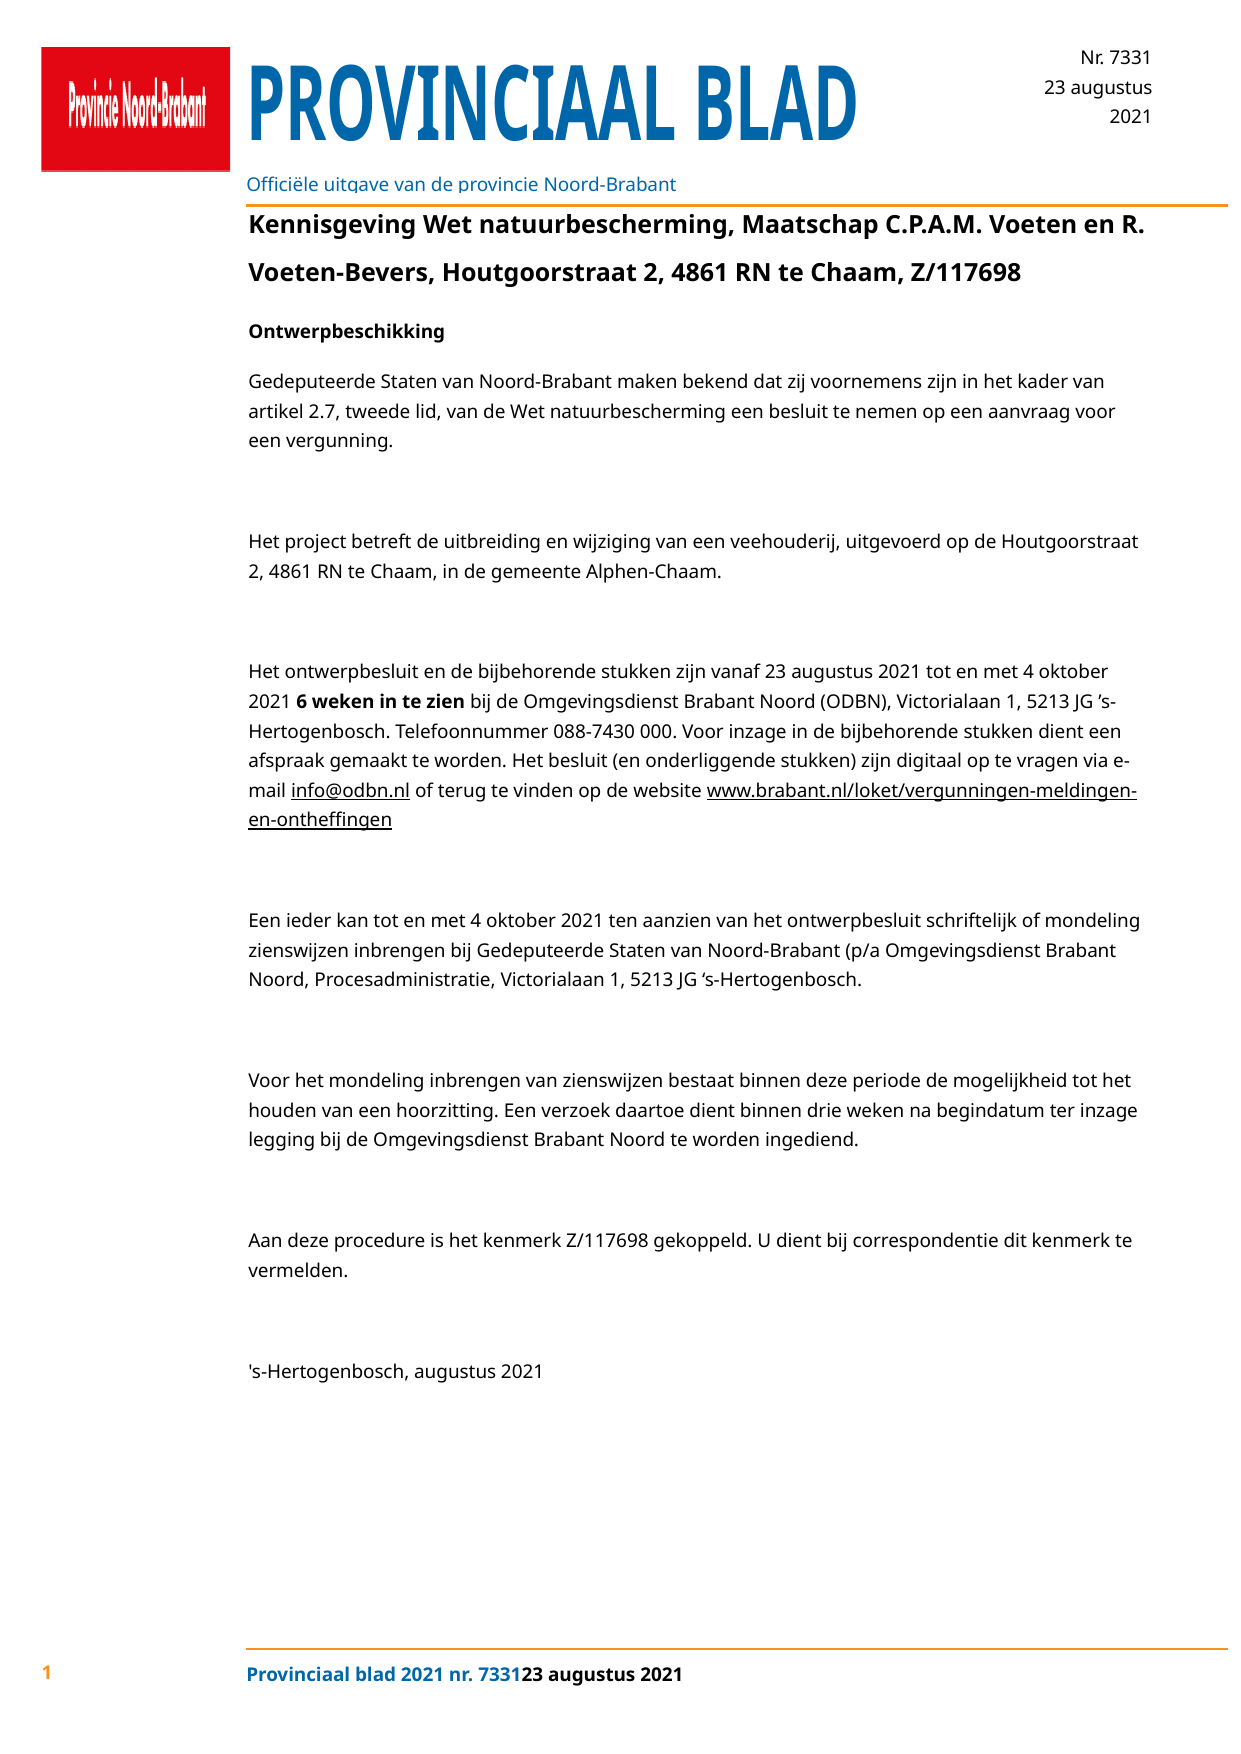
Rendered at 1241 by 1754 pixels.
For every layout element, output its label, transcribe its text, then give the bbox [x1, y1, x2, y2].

text Ontwerpbeschikking [248, 318, 1152, 344]
text Een ieder kan tot en met 4 oktober 2021 ten aanzien van het ontwerpbesluit schriftelijk of mondeling zienswijzen inbrengen bij Gedeputeerde Staten van Noord-Brabant (p/a Omgevingsdienst Brabant Noord, Procesadministratie, Victorialaan 1, 5213 JG ‘s-Hertogenbosch. [248, 907, 1152, 992]
text Gedeputeerde Staten van Noord-Brabant maken bekend dat zij voornemens zijn in het kader van artikel 2.7, tweede lid, van de Wet natuurbescherming een besluit te nemen op een aanvraag voor een vergunning. [248, 368, 1152, 453]
text 's-Hertogenbosch, augustus 2021 [248, 1358, 1152, 1384]
text Kennisgeving Wet natuurbescherming, Maatschap C.P.A.M. Voeten en R. Voeten-Bevers, Houtgoorstraat 2, 4861 RN te Chaam, Z/117698 [248, 207, 1152, 288]
text Voor het mondeling inbrengen van zienswijzen bestaat binnen deze periode de mogelijkheid tot het houden van een hoorzitting. Een verzoek daartoe dient binnen drie weken na begindatum ter inzage legging bij de Omgevingsdienst Brabant Noord te worden ingediend. [248, 1067, 1152, 1152]
picture [41, 47, 231, 172]
text Aan deze procedure is het kenmerk Z/117698 gekoppeld. U dient bij correspondentie dit kenmerk te vermelden. [248, 1227, 1152, 1283]
text Het ontwerpbesluit en de bijbehorende stukken zijn vanaf 23 augustus 2021 tot en met 4 oktober 2021 6 weken in te zien bij de Omgevingsdienst Brabant Noord (ODBN), Victorialaan 1, 5213 JG ’s-Hertogenbosch. Telefoonnummer 088-7430 000. Voor inzage in de bijbehorende stukken dient een afspraak gemaakt te worden. Het besluit (en onderliggende stukken) zijn digitaal op te vragen via e-mail info@odbn.nl of terug te vinden op de website www.brabant.nl/loket/vergunningen-meldingen-en-ontheffingen [248, 659, 1152, 832]
text Het project betreft de uitbreiding en wijziging van een veehouderij, uitgevoerd op de Houtgoorstraat 2, 4861 RN te Chaam, in de gemeente Alphen-Chaam. [248, 528, 1152, 584]
